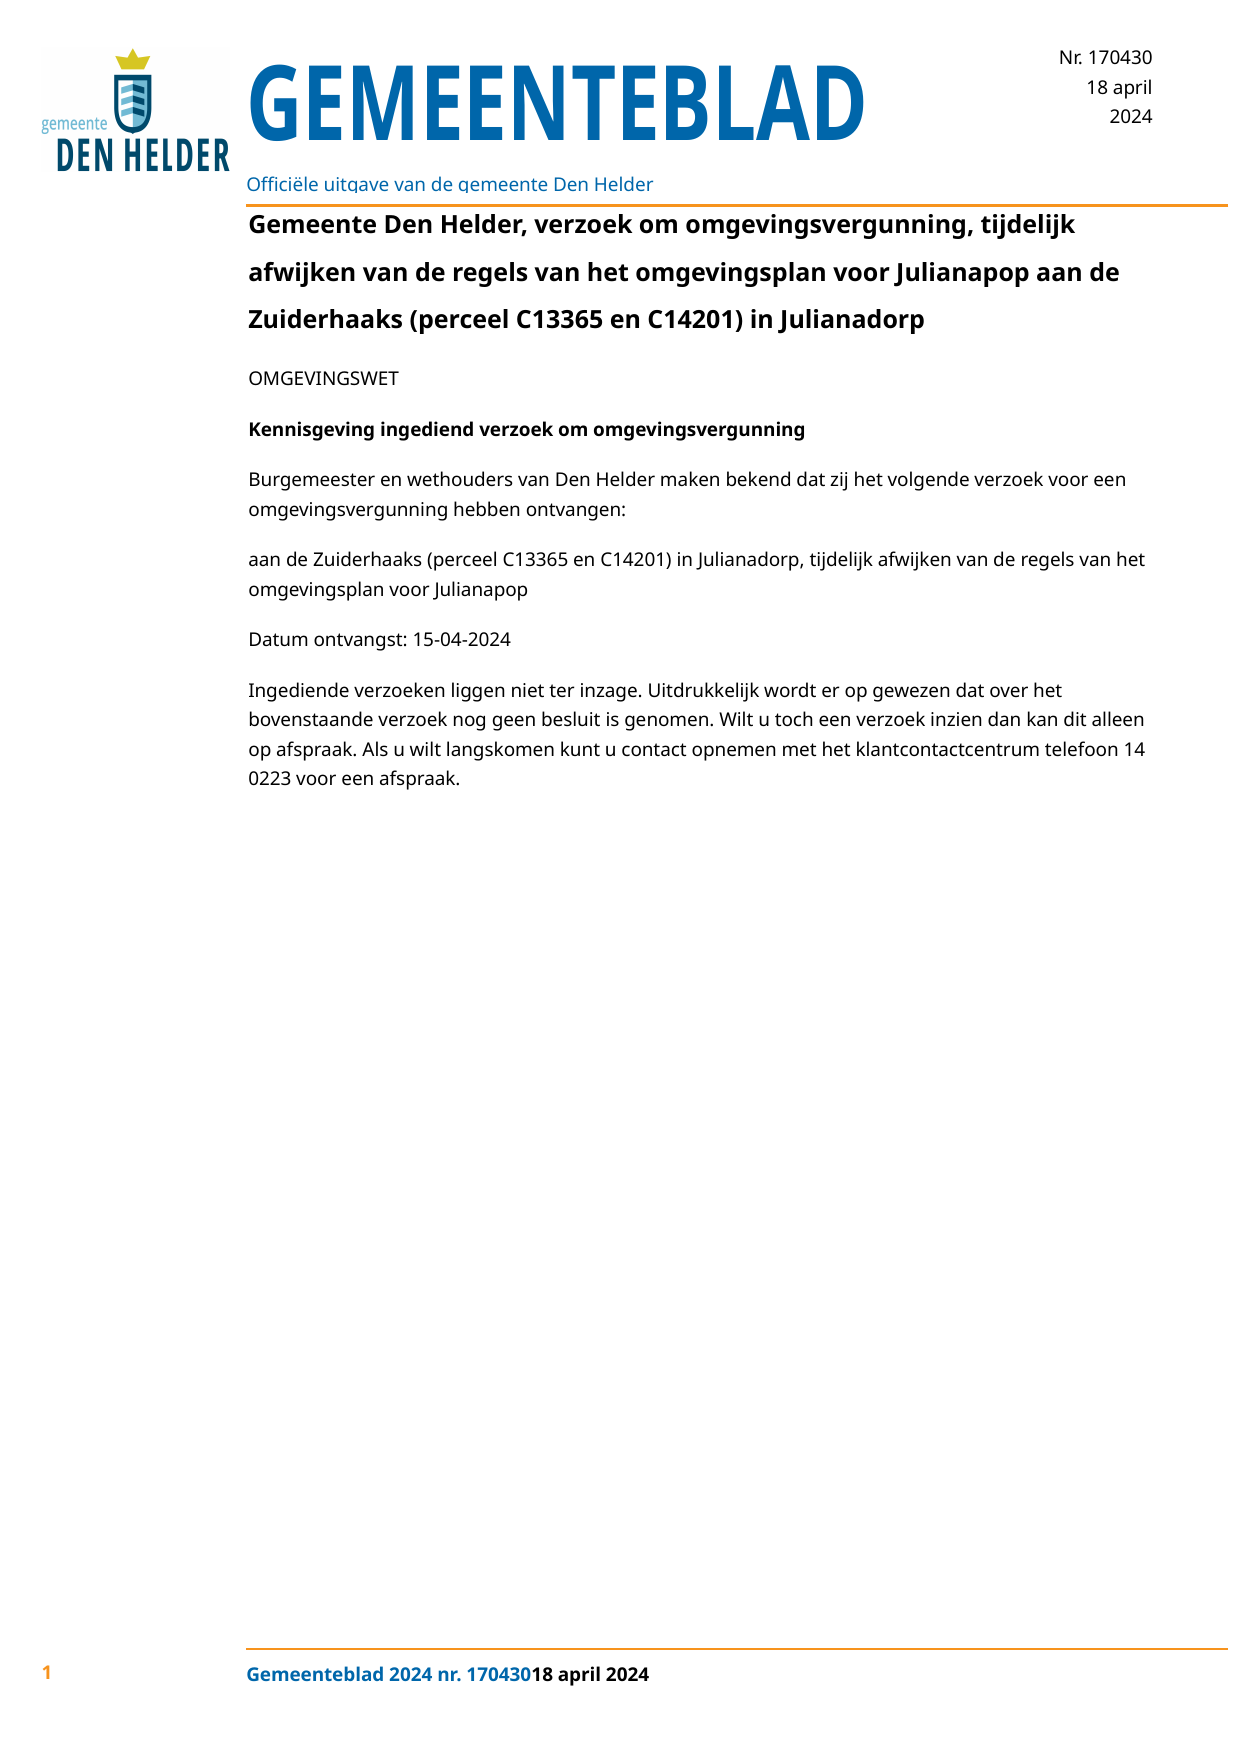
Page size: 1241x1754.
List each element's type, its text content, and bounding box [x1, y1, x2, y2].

picture [63, 144, 68, 165]
text Ingediende verzoeken liggen niet ter inzage. Uitdrukkelijk wordt er op gewezen dat over het bovenstaande verzoek nog geen besluit is genomen. Wilt u toch een verzoek inzien dan kan dit alleen op afspraak. Als u wilt langskomen kunt u contact opnemen met het klantcontactcentrum telefoon 14 0223 voor een afspraak. [248, 677, 1152, 791]
picture [182, 144, 187, 165]
text Gemeente Den Helder, verzoek om omgevingsvergunning, tijdelijk afwijken van de regels van het omgevingsplan voor Julianapop aan de Zuiderhaaks (perceel C13365 en C14201) in Julianadorp [248, 207, 1152, 336]
picture [220, 160, 224, 172]
text OMGEVINGSWET [248, 366, 1152, 391]
text Burgemeester en wethouders van Den Helder maken bekend dat zij het volgende verzoek voor een omgevingsvergunning hebben ontvangen: [248, 466, 1152, 522]
picture [41, 47, 231, 172]
text Datum ontvangst: 15-04-2024 [248, 626, 1152, 652]
picture [130, 157, 135, 172]
picture [100, 154, 106, 172]
text aan de Zuiderhaaks (perceel C13365 en C14201) in Julianadorp, tijdelijk afwijken van de regels van het omgevingsplan voor Julianapop [248, 546, 1152, 602]
text Kennisgeving ingediend verzoek om omgevingsvergunning [248, 416, 1152, 442]
